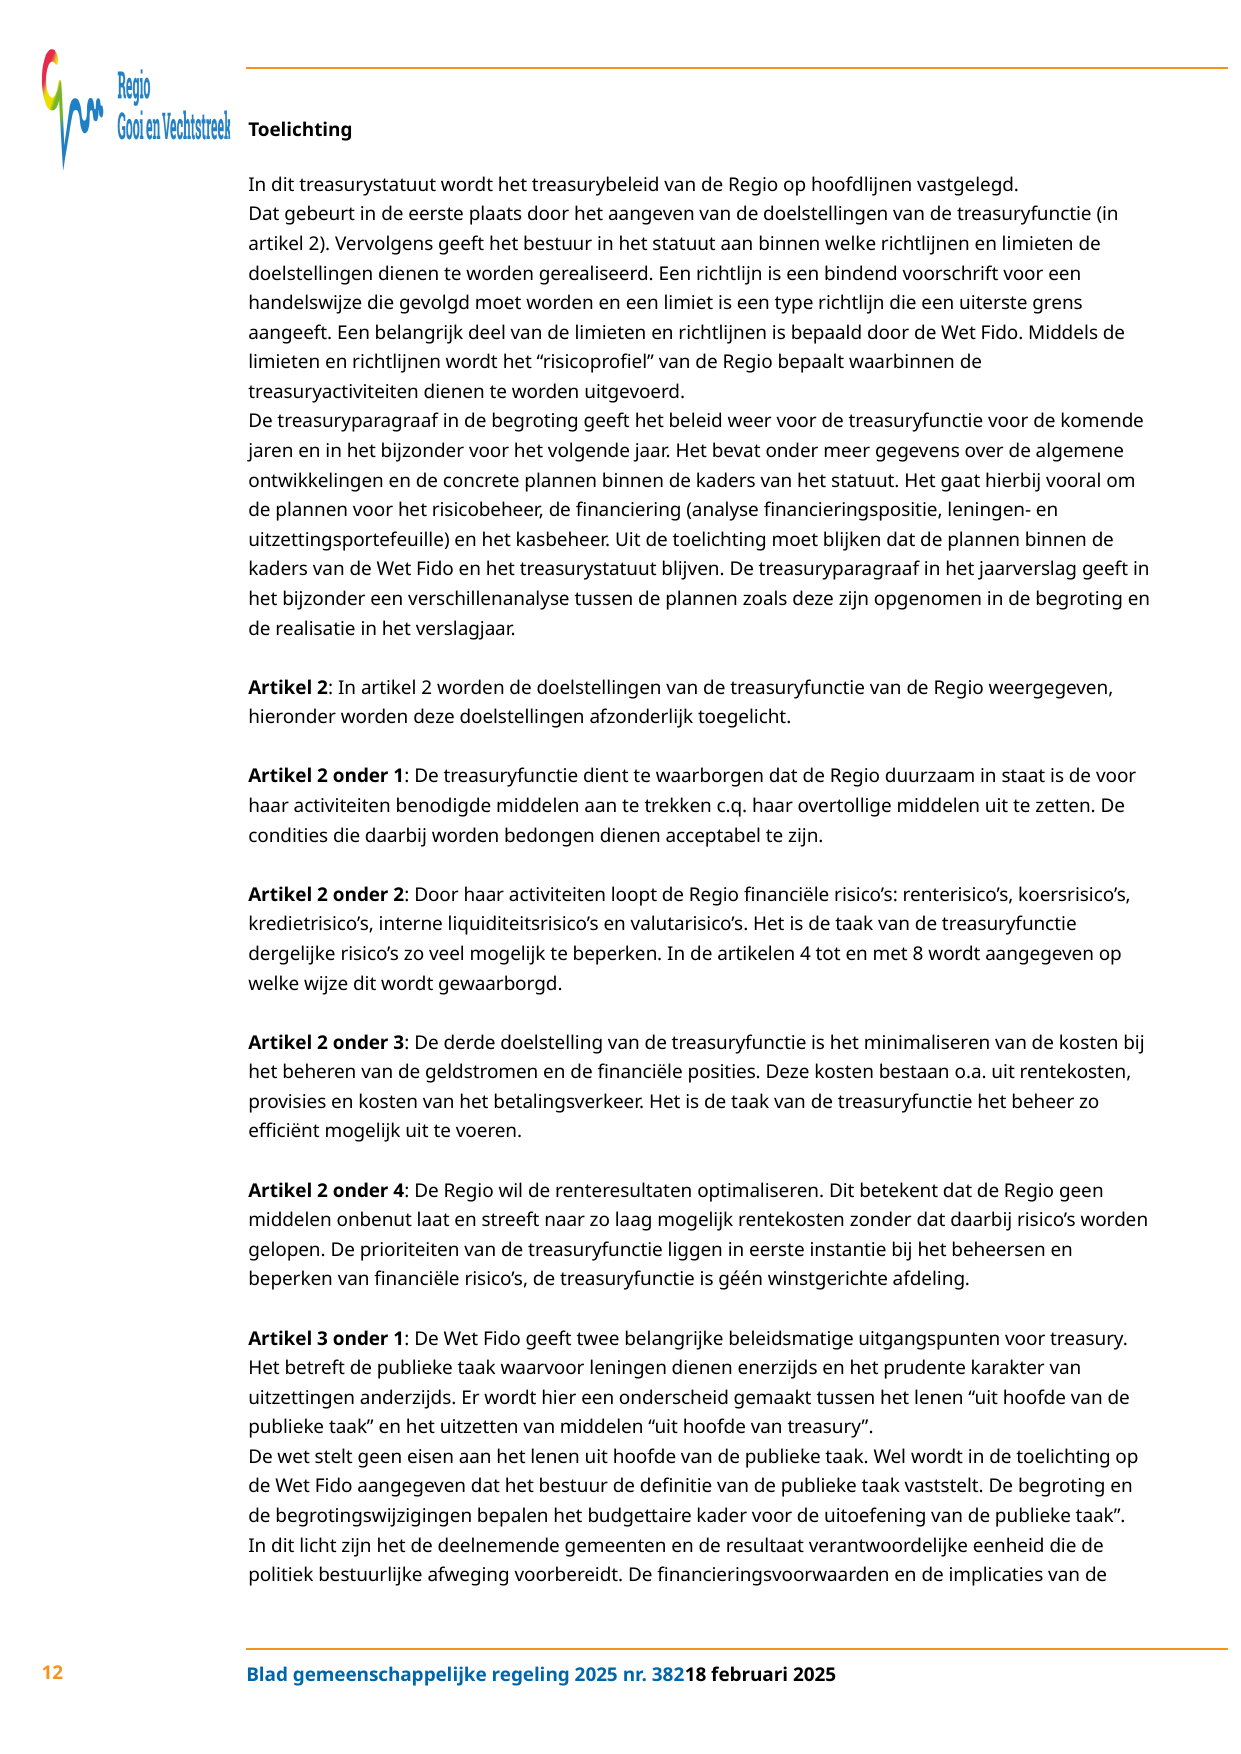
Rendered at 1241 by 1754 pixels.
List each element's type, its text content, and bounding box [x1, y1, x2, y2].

text Artikel 2: In artikel 2 worden de doelstellingen van de treasuryfunctie van de Regio weergegeven, hieronder worden deze doelstellingen afzonderlijk toegelicht. [248, 674, 1152, 729]
text Toelichting [248, 116, 1152, 141]
text In dit treasurystatuut wordt het treasurybeleid van de Regio op hoofdlijnen vastgelegd. [248, 171, 1152, 197]
text De wet stelt geen eisen aan het lenen uit hoofde van de publieke taak. Wel wordt in de toelichting op de Wet Fido aangegeven dat het bestuur de definitie van de publieke taak vaststelt. De begroting en de begrotingswijzigingen bepalen het budgettaire kader voor de uitoefening van de publieke taak”. [248, 1443, 1152, 1528]
text Artikel 2 onder 3: De derde doelstelling van de treasuryfunctie is het minimaliseren van de kosten bij het beheren van de geldstromen en de financiële posities. Deze kosten bestaan o.a. uit rentekosten, provisies en kosten van het betalingsverkeer. Het is de taak van de treasuryfunctie het beheer zo efficiënt mogelijk uit te voeren. [248, 1029, 1152, 1143]
text Artikel 2 onder 2: Door haar activiteiten loopt de Regio financiële risico’s: renterisico’s, koersrisico’s, kredietrisico’s, interne liquiditeitsrisico’s en valutarisico’s. Het is de taak van de treasuryfunctie dergelijke risico’s zo veel mogelijk te beperken. In de artikelen 4 tot en met 8 wordt aangegeven op welke wijze dit wordt gewaarborgd. [248, 881, 1152, 996]
text Het betreft de publieke taak waarvoor leningen dienen enerzijds en het prudente karakter van uitzettingen anderzijds. Er wordt hier een onderscheid gemaakt tussen het lenen “uit hoofde van de publieke taak” en het uitzetten van middelen “uit hoofde van treasury”. [248, 1354, 1152, 1439]
text Artikel 2 onder 4: De Regio wil de renteresultaten optimaliseren. Dit betekent dat de Regio geen middelen onbenut laat en streeft naar zo laag mogelijk rentekosten zonder dat daarbij risico’s worden gelopen. De prioriteiten van de treasuryfunctie liggen in eerste instantie bij het beheersen en beperken van financiële risico’s, de treasuryfunctie is géén winstgerichte afdeling. [248, 1177, 1152, 1291]
text Dat gebeurt in de eerste plaats door het aangeven van de doelstellingen van de treasuryfunctie (in artikel 2). Vervolgens geeft het bestuur in het statuut aan binnen welke richtlijnen en limieten de doelstellingen dienen te worden gerealiseerd. Een richtlijn is een bindend voorschrift voor een handelswijze die gevolgd moet worden en een limiet is een type richtlijn die een uiterste grens aangeeft. Een belangrijk deel van de limieten en richtlijnen is bepaald door de Wet Fido. Middels de limieten en richtlijnen wordt het “risicoprofiel” van de Regio bepaalt waarbinnen de treasuryactiviteiten dienen te worden uitgevoerd. [248, 201, 1152, 404]
text Artikel 2 onder 1: De treasuryfunctie dient te waarborgen dat de Regio duurzaam in staat is de voor haar activiteiten benodigde middelen aan te trekken c.q. haar overtollige middelen uit te zetten. De condities die daarbij worden bedongen dienen acceptabel te zijn. [248, 763, 1152, 848]
text De treasuryparagraaf in de begroting geeft het beleid weer voor de treasuryfunctie voor de komende jaren en in het bijzonder voor het volgende jaar. Het bevat onder meer gegevens over de algemene ontwikkelingen en de concrete plannen binnen de kaders van het statuut. Het gaat hierbij vooral om de plannen voor het risicobeheer, de financiering (analyse financieringspositie, leningen- en uitzettingsportefeuille) en het kasbeheer. Uit de toelichting moet blijken dat de plannen binnen de kaders van de Wet Fido en het treasurystatuut blijven. De treasuryparagraaf in het jaarverslag geeft in het bijzonder een verschillenanalyse tussen de plannen zoals deze zijn opgenomen in de begroting en de realisatie in het verslagjaar. [248, 408, 1152, 641]
text Artikel 3 onder 1: De Wet Fido geeft twee belangrijke beleidsmatige uitgangspunten voor treasury. [248, 1325, 1152, 1351]
picture [41, 47, 231, 172]
text In dit licht zijn het de deelnemende gemeenten en de resultaat verantwoordelijke eenheid die de politiek bestuurlijke afweging voorbereidt. De financieringsvoorwaarden en de implicaties van de [248, 1532, 1152, 1587]
